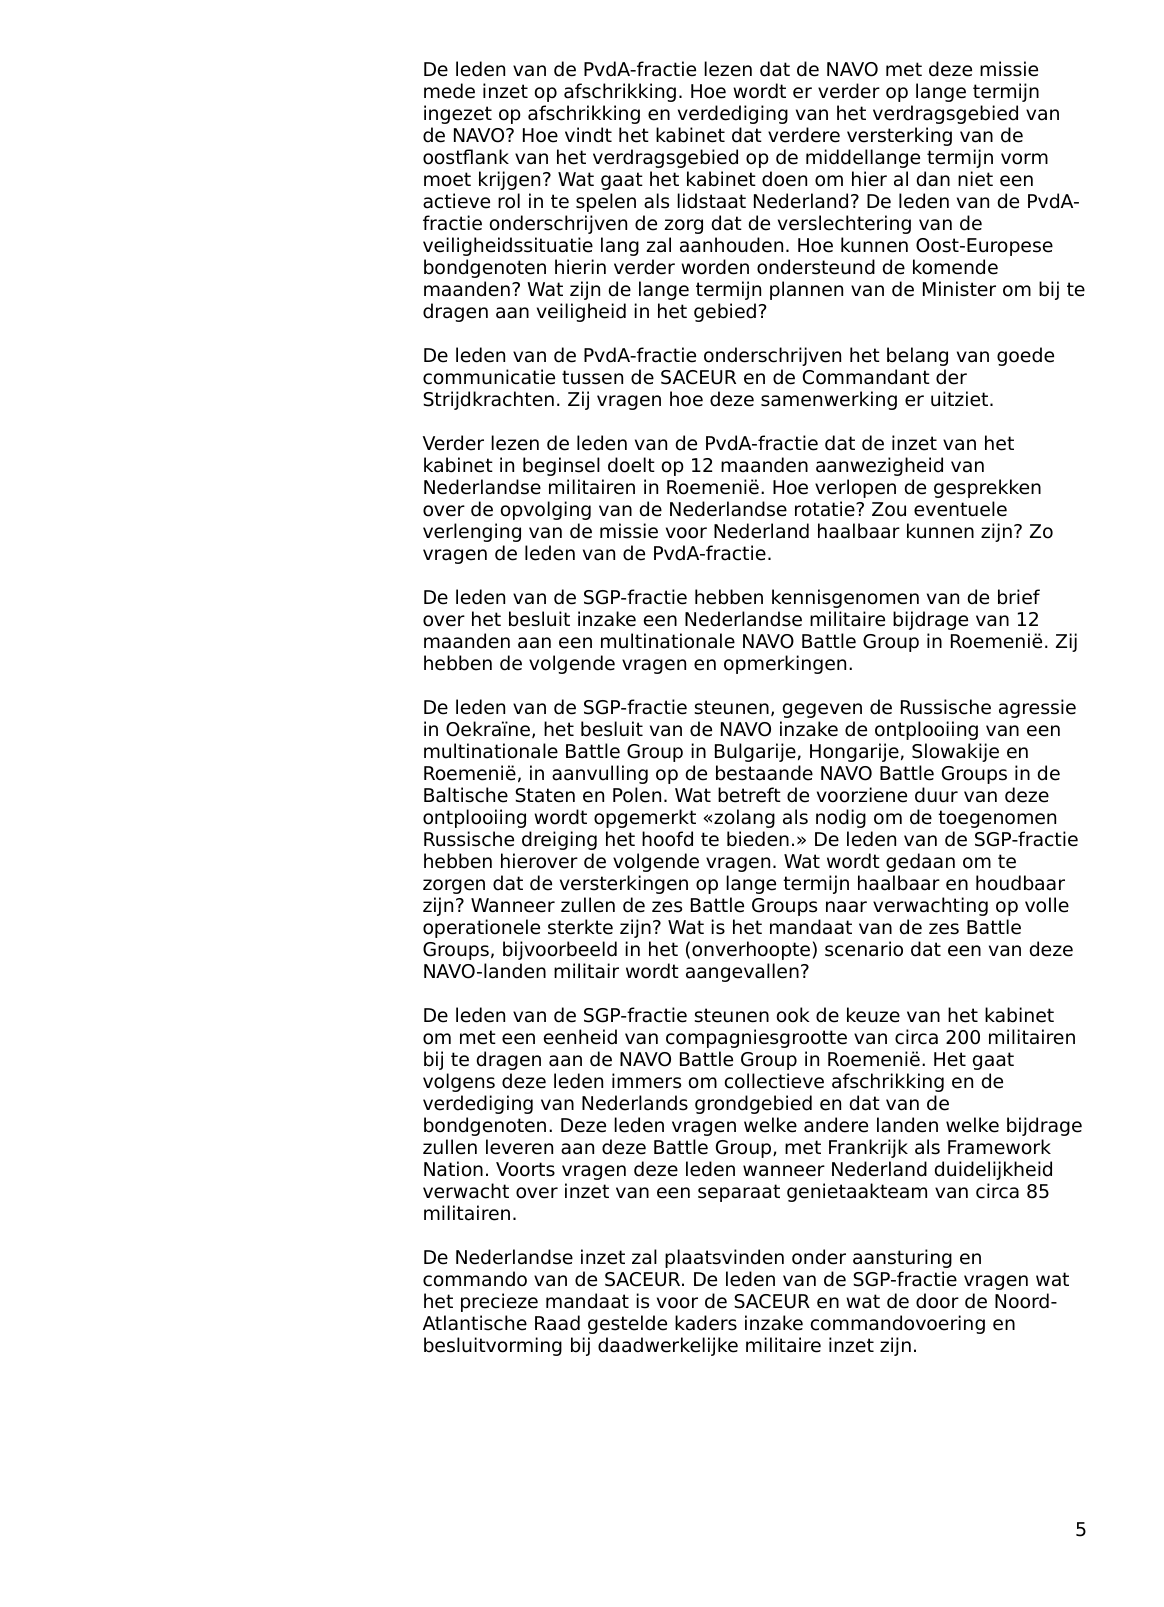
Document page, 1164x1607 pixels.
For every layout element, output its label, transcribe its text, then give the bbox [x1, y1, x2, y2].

text De Nederlandse inzet zal plaatsvinden onder aansturing en commando van de SACEUR. De leden van de SGP-fractie vragen wat het precieze mandaat is voor de SACEUR en wat de door de Noord-Atlantische Raad gestelde kaders inzake commandovoering en besluitvorming bij daadwerkelijke militaire inzet zijn. [422, 1247, 1087, 1357]
text De leden van de PvdA-fractie onderschrijven het belang van goede communicatie tussen de SACEUR en de Commandant der Strijdkrachten. Zij vragen hoe deze samenwerking er uitziet. [422, 345, 1087, 411]
text De leden van de PvdA-fractie lezen dat de NAVO met deze missie mede inzet op afschrikking. Hoe wordt er verder op lange termijn ingezet op afschrikking en verdediging van het verdragsgebied van de NAVO? Hoe vindt het kabinet dat verdere versterking van de oostflank van het verdragsgebied op de middellange termijn vorm moet krijgen? Wat gaat het kabinet doen om hier al dan niet een actieve rol in te spelen als lidstaat Nederland? De leden van de PvdA-fractie onderschrijven de zorg dat de verslechtering van de veiligheidssituatie lang zal aanhouden. Hoe kunnen Oost-Europese bondgenoten hierin verder worden ondersteund de komende maanden? Wat zijn de lange termijn plannen van de Minister om bij te dragen aan veiligheid in het gebied? [422, 59, 1087, 323]
text Verder lezen de leden van de PvdA-fractie dat de inzet van het kabinet in beginsel doelt op 12 maanden aanwezigheid van Nederlandse militairen in Roemenië. Hoe verlopen de gesprekken over de opvolging van de Nederlandse rotatie? Zou eventuele verlenging van de missie voor Nederland haalbaar kunnen zijn? Zo vragen de leden van de PvdA-fractie. [422, 433, 1087, 565]
text De leden van de SGP-fractie hebben kennisgenomen van de brief over het besluit inzake een Nederlandse militaire bijdrage van 12 maanden aan een multinationale NAVO Battle Group in Roemenië. Zij hebben de volgende vragen en opmerkingen. [422, 587, 1087, 675]
text De leden van de SGP-fractie steunen, gegeven de Russische agressie in Oekraïne, het besluit van de NAVO inzake de ontplooiing van een multinationale Battle Group in Bulgarije, Hongarije, Slowakije en Roemenië, in aanvulling op de bestaande NAVO Battle Groups in de Baltische Staten en Polen. Wat betreft de voorziene duur van deze ontplooiing wordt opgemerkt «zolang als nodig om de toegenomen Russische dreiging het hoofd te bieden.» De leden van de SGP-fractie hebben hierover de volgende vragen. Wat wordt gedaan om te zorgen dat de versterkingen op lange termijn haalbaar en houdbaar zijn? Wanneer zullen de zes Battle Groups naar verwachting op volle operationele sterkte zijn? Wat is het mandaat van de zes Battle Groups, bijvoorbeeld in het (onverhoopte) scenario dat een van deze NAVO-landen militair wordt aangevallen? [422, 697, 1087, 983]
text De leden van de SGP-fractie steunen ook de keuze van het kabinet om met een eenheid van compagniesgrootte van circa 200 militairen bij te dragen aan de NAVO Battle Group in Roemenië. Het gaat volgens deze leden immers om collectieve afschrikking en de verdediging van Nederlands grondgebied en dat van de bondgenoten. Deze leden vragen welke andere landen welke bijdrage zullen leveren aan deze Battle Group, met Frankrijk als Framework Nation. Voorts vragen deze leden wanneer Nederland duidelijkheid verwacht over inzet van een separaat genietaakteam van circa 85 militairen. [422, 1005, 1087, 1225]
